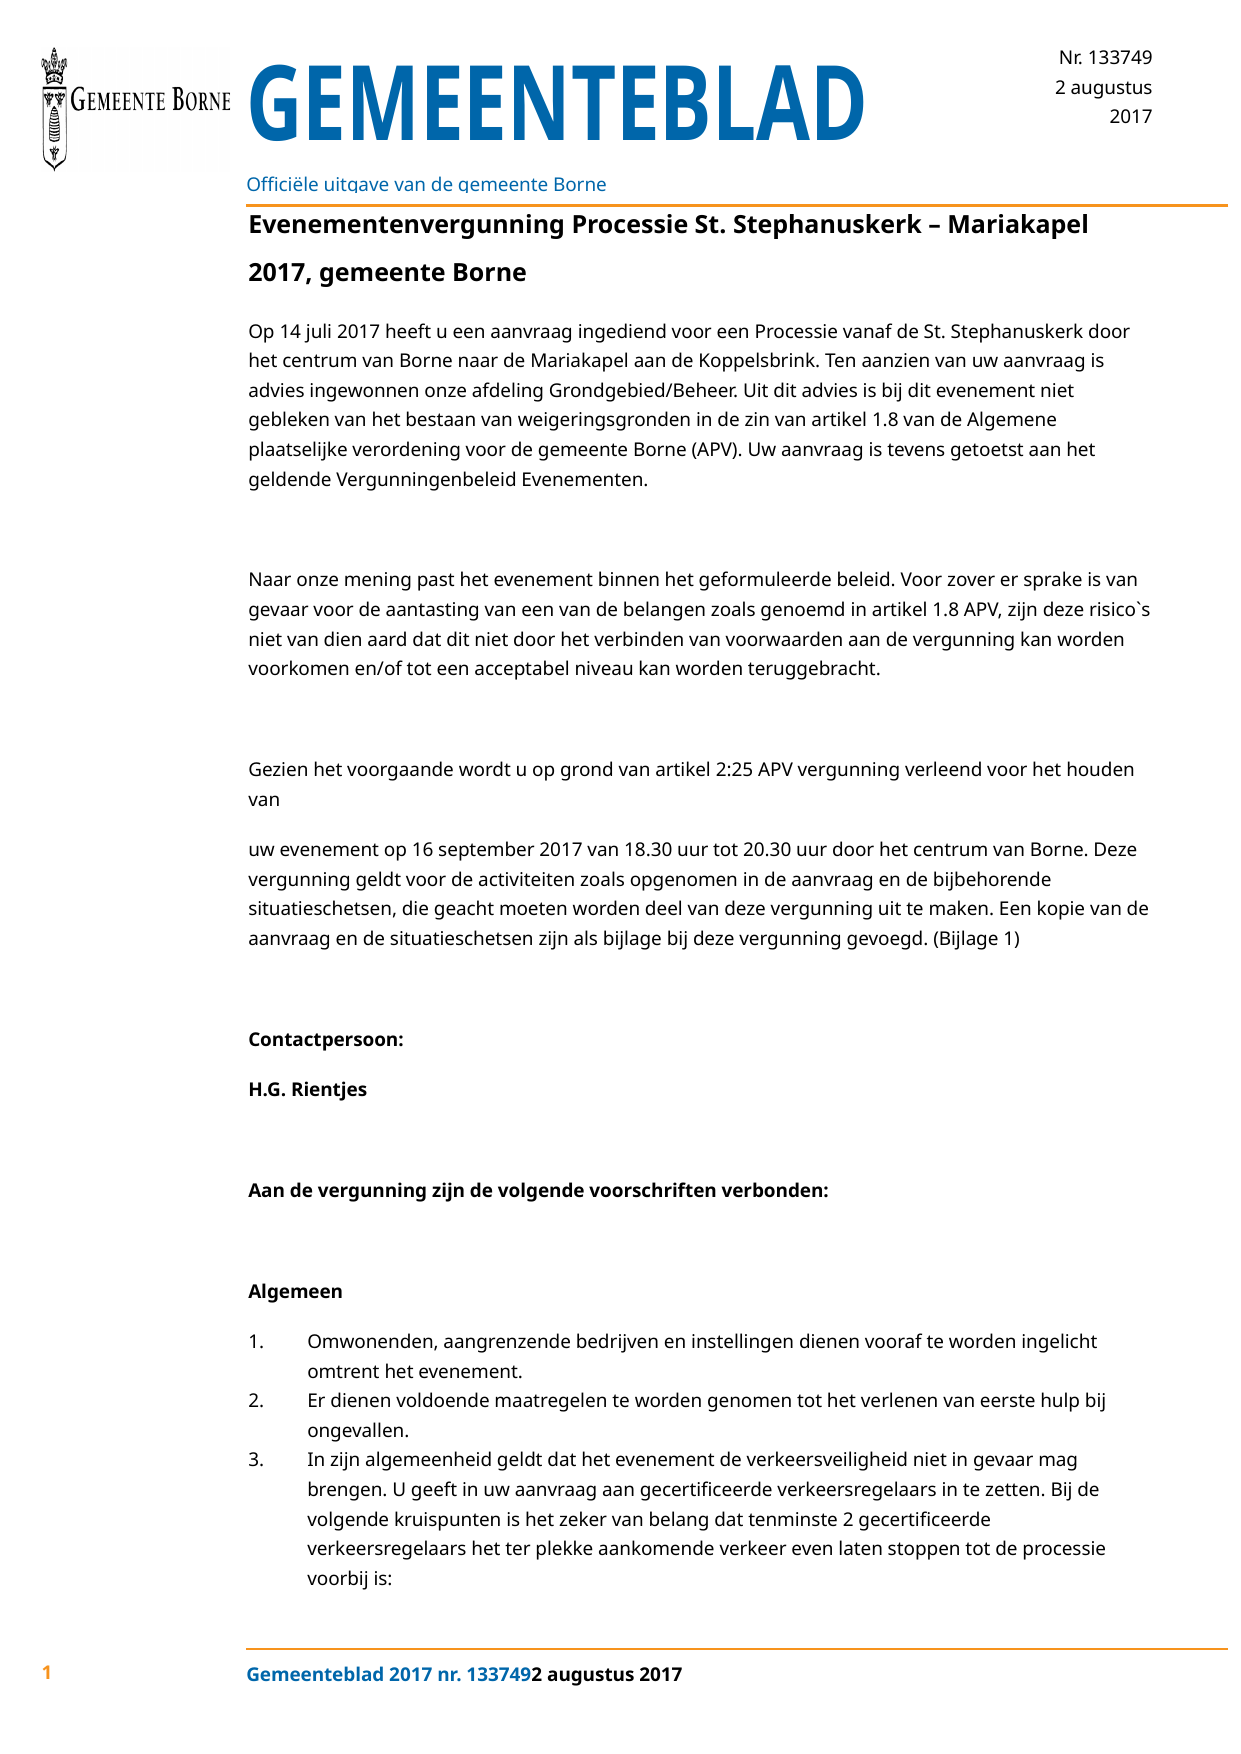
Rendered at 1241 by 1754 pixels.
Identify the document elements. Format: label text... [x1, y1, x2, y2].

text uw evenement op 16 september 2017 van 18.30 uur tot 20.30 uur door het centrum van Borne. Deze vergunning geldt voor de activiteiten zoals opgenomen in de aanvraag en de bijbehorende situatieschetsen, die geacht moeten worden deel van deze vergunning uit te maken. Een kopie van de aanvraag en de situatieschetsen zijn als bijlage bij deze vergunning gevoegd. (Bijlage 1) [248, 836, 1152, 951]
text Evenementenvergunning Processie St. Stephanuskerk – Mariakapel 2017, gemeente Borne [248, 207, 1152, 288]
text Algemeen [248, 1278, 1152, 1304]
text Gezien het voorgaande wordt u op grond van artikel 2:25 APV vergunning verleend voor het houden van [248, 756, 1152, 812]
picture [41, 47, 231, 172]
list In zijn algemeenheid geldt dat het evenement de verkeersveiligheid niet in gevaar mag brengen. U geeft in uw aanvraag aan gecertificeerde verkeersregelaars in te zetten. Bij de volgende kruispunten is het zeker van belang dat tenminste 2 gecertificeerde verkeersregelaars het ter plekke aankomende verkeer even laten stoppen tot de processie voorbij is: [248, 1447, 1152, 1591]
text Contactpersoon: [248, 1026, 1152, 1052]
text Aan de vergunning zijn de volgende voorschriften verbonden: [248, 1177, 1152, 1203]
text H.G. Rientjes [248, 1076, 1152, 1102]
list Omwonenden, aangrenzende bedrijven en instellingen dienen vooraf te worden ingelicht omtrent het evenement. [248, 1328, 1152, 1384]
text Naar onze mening past het evenement binnen het geformuleerde beleid. Voor zover er sprake is van gevaar voor de aantasting van een van de belangen zoals genoemd in artikel 1.8 APV, zijn deze risico`s niet van dien aard dat dit niet door het verbinden van voorwaarden aan de vergunning kan worden voorkomen en/of tot een acceptabel niveau kan worden teruggebracht. [248, 567, 1152, 681]
text Op 14 juli 2017 heeft u een aanvraag ingediend voor een Processie vanaf de St. Stephanuskerk door het centrum van Borne naar de Mariakapel aan de Koppelsbrink. Ten aanzien van uw aanvraag is advies ingewonnen onze afdeling Grondgebied/Beheer. Uit dit advies is bij dit evenement niet gebleken van het bestaan van weigeringsgronden in de zin van artikel 1.8 van de Algemene plaatselijke verordening voor de gemeente Borne (APV). Uw aanvraag is tevens getoetst aan het geldende Vergunningenbeleid Evenementen. [248, 318, 1152, 492]
list Er dienen voldoende maatregelen te worden genomen tot het verlenen van eerste hulp bij ongevallen. [248, 1387, 1152, 1443]
